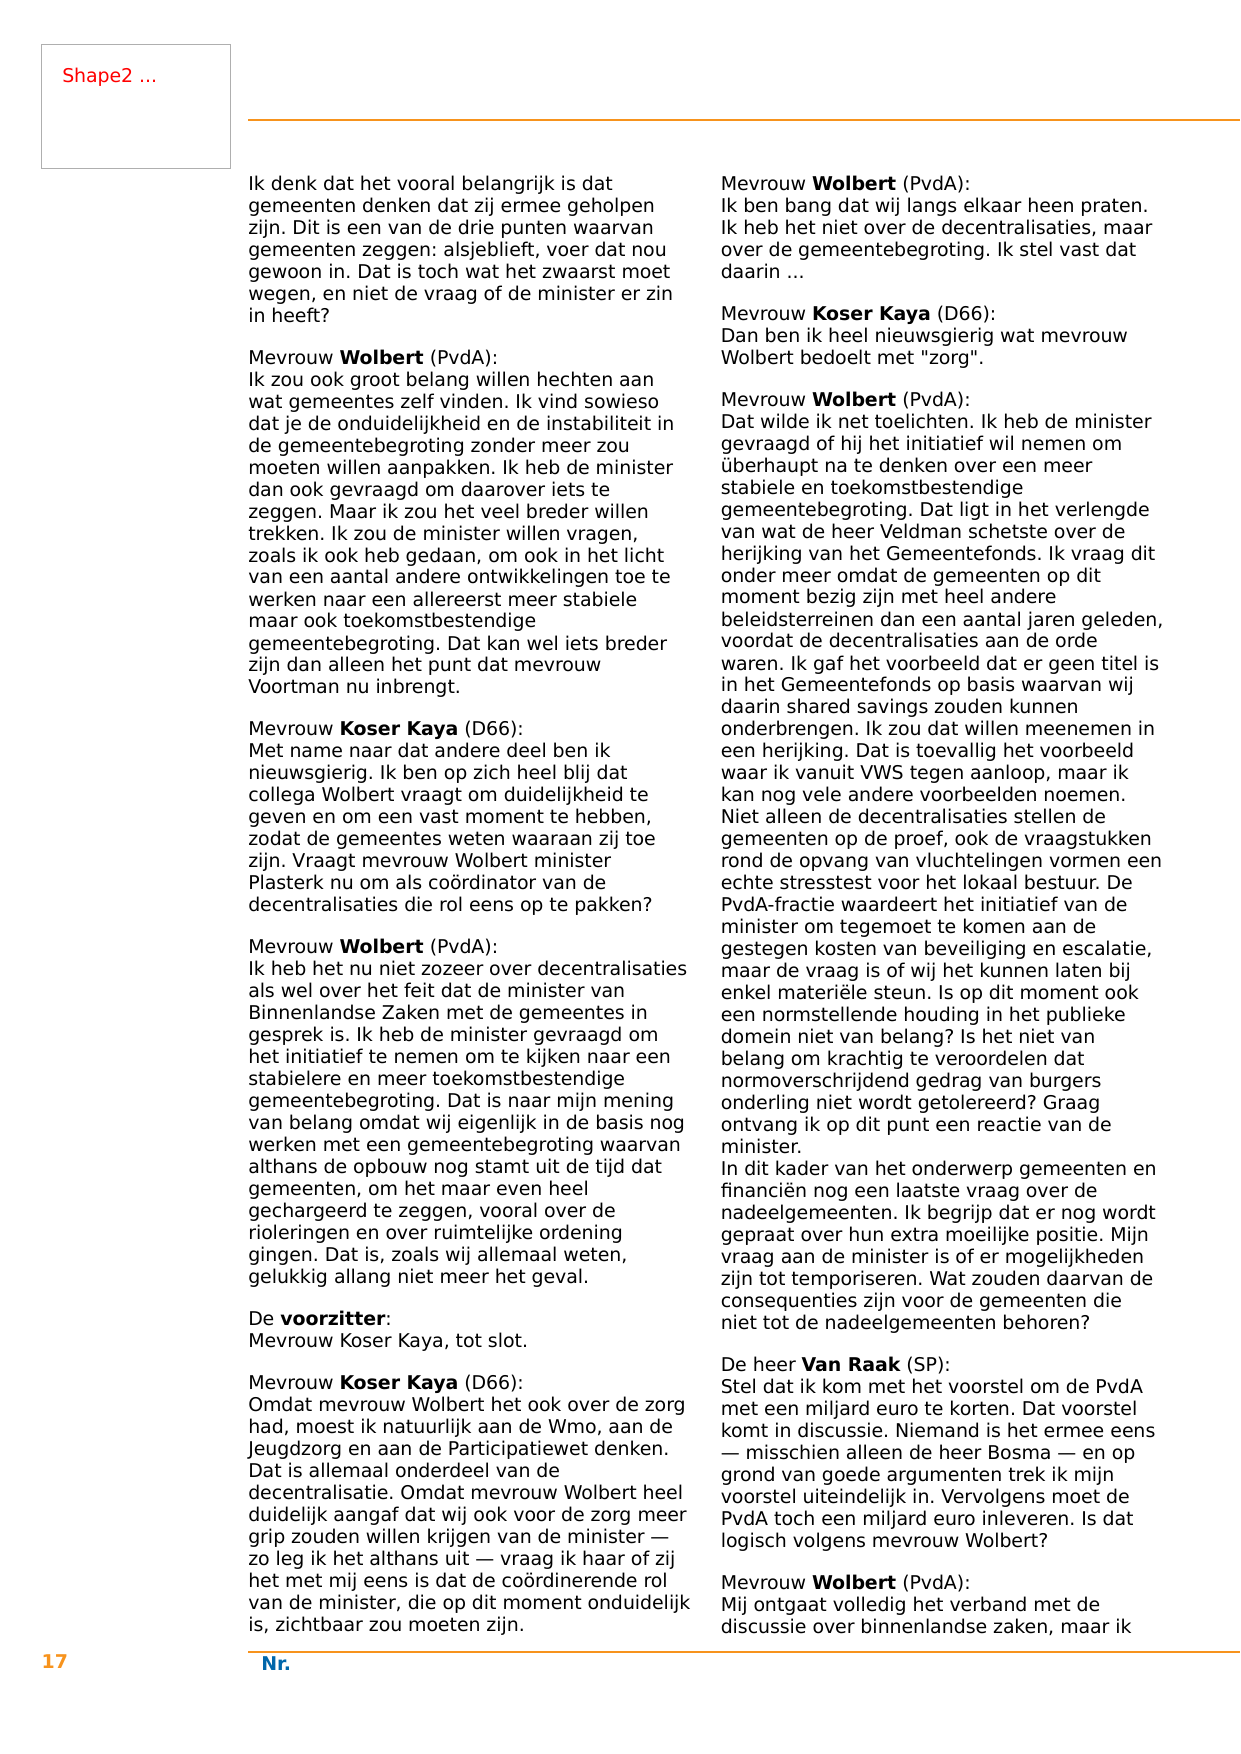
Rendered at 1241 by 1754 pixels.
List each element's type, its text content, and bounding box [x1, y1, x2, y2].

text Mevrouw Koser Kaya (D66): [248, 1372, 691, 1394]
text Mevrouw Koser Kaya, tot slot. [248, 1330, 691, 1352]
text Met name naar dat andere deel ben ik nieuwsgierig. Ik ben op zich heel blij dat collega Wolbert vraagt om duidelijkheid te geven en om een vast moment te hebben, zodat de gemeentes weten waaraan zij toe zijn. Vraagt mevrouw Wolbert minister Plasterk nu om als coördinator van de decentralisaties die rol eens op te pakken? [248, 740, 691, 916]
text Ik heb het nu niet zozeer over decentralisaties als wel over het feit dat de minister van Binnenlandse Zaken met de gemeentes in gesprek is. Ik heb de minister gevraagd om het initiatief te nemen om te kijken naar een stabielere en meer toekomstbestendige gemeentebegroting. Dat is naar mijn mening van belang omdat wij eigenlijk in de basis nog werken met een gemeentebegroting waarvan althans de opbouw nog stamt uit de tijd dat gemeenten, om het maar even heel gechargeerd te zeggen, vooral over de rioleringen en over ruimtelijke ordening gingen. Dat is, zoals wij allemaal weten, gelukkig allang niet meer het geval. [248, 958, 691, 1288]
text Ik zou ook groot belang willen hechten aan wat gemeentes zelf vinden. Ik vind sowieso dat je de onduidelijkheid en de instabiliteit in de gemeentebegroting zonder meer zou moeten willen aanpakken. Ik heb de minister dan ook gevraagd om daarover iets te zeggen. Maar ik zou het veel breder willen trekken. Ik zou de minister willen vragen, zoals ik ook heb gedaan, om ook in het licht van een aantal andere ontwikkelingen toe te werken naar een allereerst meer stabiele maar ook toekomstbestendige gemeentebegroting. Dat kan wel iets breder zijn dan alleen het punt dat mevrouw Voortman nu inbrengt. [248, 369, 691, 698]
text De heer Van Raak (SP): [721, 1354, 1163, 1376]
text Dan ben ik heel nieuwsgierig wat mevrouw Wolbert bedoelt met "zorg". [721, 325, 1163, 369]
text Mevrouw Koser Kaya (D66): [248, 718, 691, 740]
text Ik denk dat het vooral belangrijk is dat gemeenten denken dat zij ermee geholpen zijn. Dit is een van de drie punten waarvan gemeenten zeggen: alsjeblieft, voer dat nou gewoon in. Dat is toch wat het zwaarst moet wegen, en niet de vraag of de minister er zin in heeft? [248, 173, 691, 327]
text Omdat mevrouw Wolbert het ook over de zorg had, moest ik natuurlijk aan de Wmo, aan de Jeugdzorg en aan de Participatiewet denken. Dat is allemaal onderdeel van de decentralisatie. Omdat mevrouw Wolbert heel duidelijk aangaf dat wij ook voor de zorg meer grip zouden willen krijgen van de minister — zo leg ik het althans uit — vraag ik haar of zij het met mij eens is dat de coördinerende rol van de minister, die op dit moment onduidelijk is, zichtbaar zou moeten zijn. [248, 1394, 691, 1636]
text Mevrouw Wolbert (PvdA): [248, 347, 691, 369]
text Mij ontgaat volledig het verband met de discussie over binnenlandse zaken, maar ik [721, 1593, 1163, 1637]
text Mevrouw Wolbert (PvdA): [721, 173, 1163, 195]
text Ik ben bang dat wij langs elkaar heen praten. Ik heb het niet over de decentralisaties, maar over de gemeentebegroting. Ik stel vast dat daarin ... [721, 195, 1163, 283]
text Mevrouw Wolbert (PvdA): [721, 389, 1163, 411]
text Mevrouw Koser Kaya (D66): [721, 303, 1163, 325]
text Mevrouw Wolbert (PvdA): [721, 1572, 1163, 1593]
text In dit kader van het onderwerp gemeenten en financiën nog een laatste vraag over de nadeelgemeenten. Ik begrijp dat er nog wordt gepraat over hun extra moeilijke positie. Mijn vraag aan de minister is of er mogelijkheden zijn tot temporiseren. Wat zouden daarvan de consequenties zijn voor de gemeenten die niet tot de nadeelgemeenten behoren? [721, 1158, 1163, 1334]
text Mevrouw Wolbert (PvdA): [248, 936, 691, 958]
text Stel dat ik kom met het voorstel om de PvdA met een miljard euro te korten. Dat voorstel komt in discussie. Niemand is het ermee eens — misschien alleen de heer Bosma — en op grond van goede argumenten trek ik mijn voorstel uiteindelijk in. Vervolgens moet de PvdA toch een miljard euro inleveren. Is dat logisch volgens mevrouw Wolbert? [721, 1376, 1163, 1552]
text Dat wilde ik net toelichten. Ik heb de minister gevraagd of hij het initiatief wil nemen om überhaupt na te denken over een meer stabiele en toekomstbestendige gemeentebegroting. Dat ligt in het verlengde van wat de heer Veldman schetste over de herijking van het Gemeentefonds. Ik vraag dit onder meer omdat de gemeenten op dit moment bezig zijn met heel andere beleidsterreinen dan een aantal jaren geleden, voordat de decentralisaties aan de orde waren. Ik gaf het voorbeeld dat er geen titel is in het Gemeentefonds op basis waarvan wij daarin shared savings zouden kunnen onderbrengen. Ik zou dat willen meenemen in een herijking. Dat is toevallig het voorbeeld waar ik vanuit VWS tegen aanloop, maar ik kan nog vele andere voorbeelden noemen. [721, 411, 1163, 806]
text Niet alleen de decentralisaties stellen de gemeenten op de proef, ook de vraagstukken rond de opvang van vluchtelingen vormen een echte stresstest voor het lokaal bestuur. De PvdA-fractie waardeert het initiatief van de minister om tegemoet te komen aan de gestegen kosten van beveiliging en escalatie, maar de vraag is of wij het kunnen laten bij enkel materiële steun. Is op dit moment ook een normstellende houding in het publieke domein niet van belang? Is het niet van belang om krachtig te veroordelen dat normoverschrijdend gedrag van burgers onderling niet wordt getolereerd? Graag ontvang ik op dit punt een reactie van de minister. [721, 806, 1163, 1158]
text De voorzitter: [248, 1308, 691, 1330]
